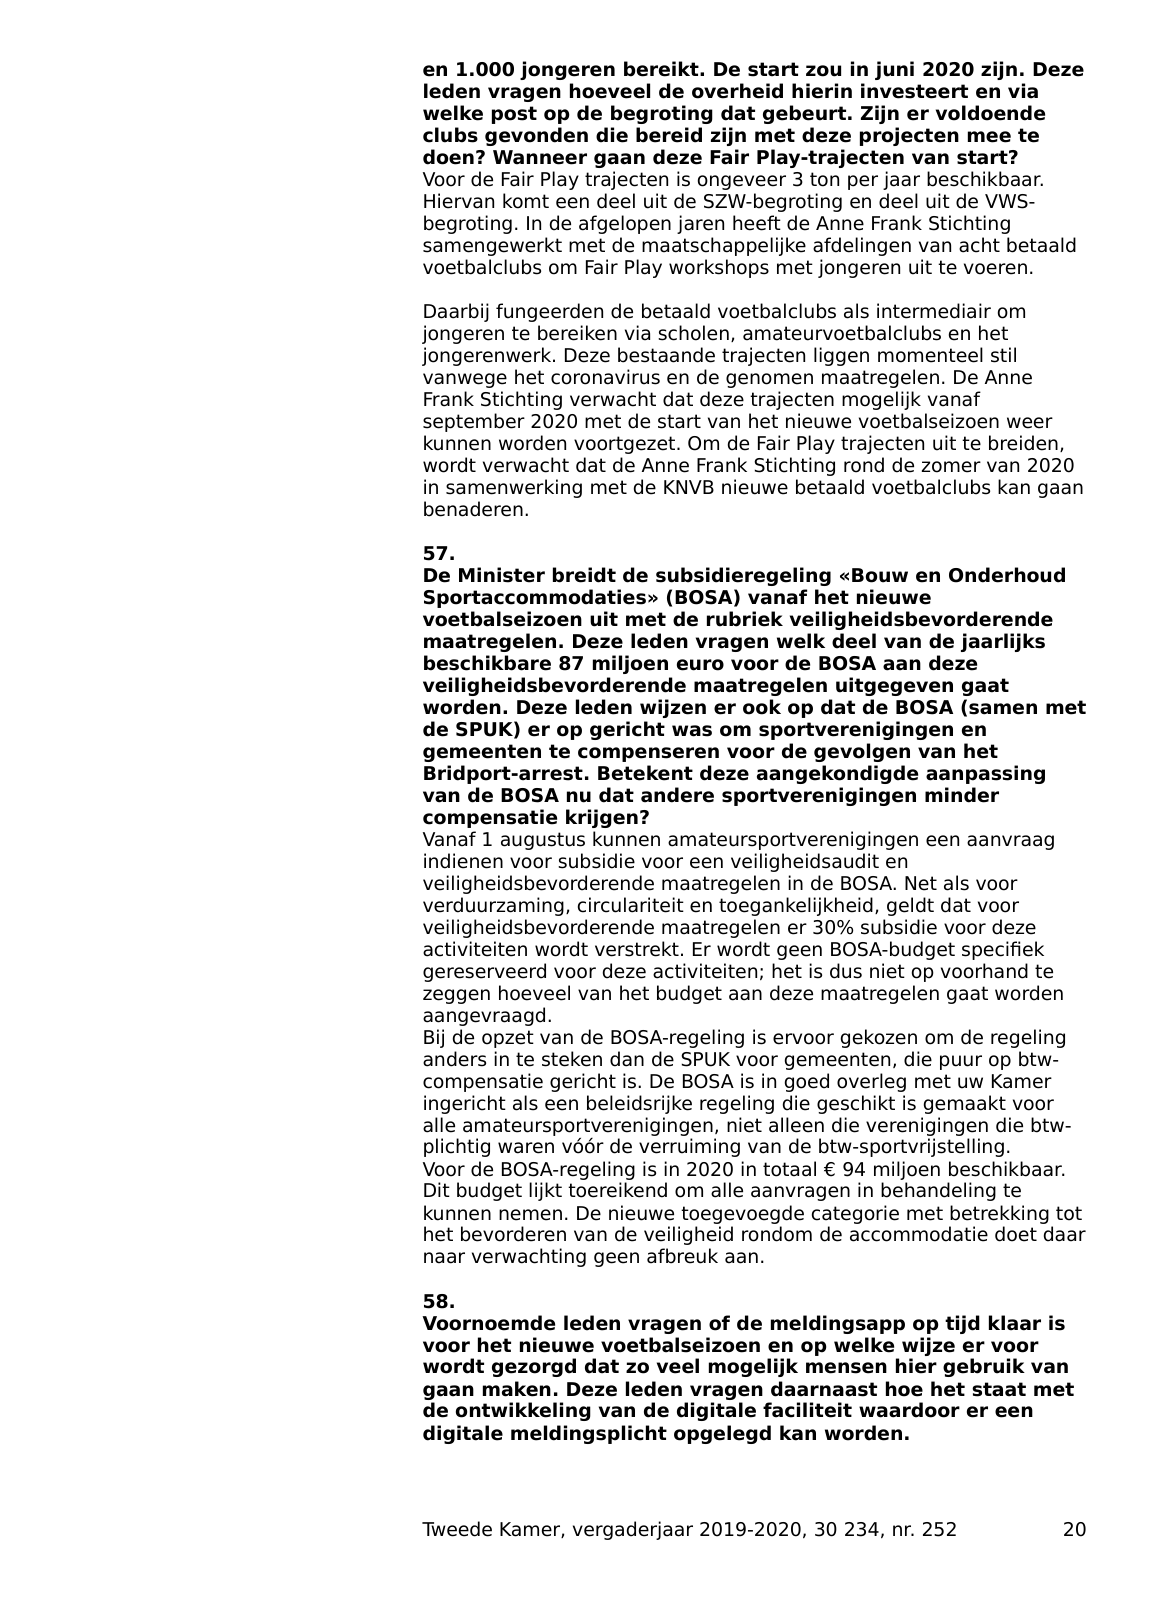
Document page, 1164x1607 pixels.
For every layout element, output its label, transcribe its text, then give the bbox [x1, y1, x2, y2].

text Daarbij fungeerden de betaald voetbalclubs als intermediair om jongeren te bereiken via scholen, amateurvoetbalclubs en het jongerenwerk. Deze bestaande trajecten liggen momenteel stil vanwege het coronavirus en de genomen maatregelen. De Anne Frank Stichting verwacht dat deze trajecten mogelijk vanaf september 2020 met de start van het nieuwe voetbalseizoen weer kunnen worden voortgezet. Om de Fair Play trajecten uit te breiden, wordt verwacht dat de Anne Frank Stichting rond de zomer van 2020 in samenwerking met de KNVB nieuwe betaald voetbalclubs kan gaan benaderen. [422, 301, 1087, 521]
text en 1.000 jongeren bereikt. De start zou in juni 2020 zijn. Deze leden vragen hoeveel de overheid hierin investeert en via welke post op de begroting dat gebeurt. Zijn er voldoende clubs gevonden die bereid zijn met deze projecten mee te doen? Wanneer gaan deze Fair Play-trajecten van start? [422, 59, 1087, 169]
text 57. [422, 543, 1087, 565]
text Voor de Fair Play trajecten is ongeveer 3 ton per jaar beschikbaar. Hiervan komt een deel uit de SZW-begroting en deel uit de VWS-begroting. In de afgelopen jaren heeft de Anne Frank Stichting samengewerkt met de maatschappelijke afdelingen van acht betaald voetbalclubs om Fair Play workshops met jongeren uit te voeren. [422, 169, 1087, 279]
text 58. [422, 1291, 1087, 1312]
text Bij de opzet van de BOSA-regeling is ervoor gekozen om de regeling anders in te steken dan de SPUK voor gemeenten, die puur op btw-compensatie gericht is. De BOSA is in goed overleg met uw Kamer ingericht als een beleidsrijke regeling die geschikt is gemaakt voor alle amateursportverenigingen, niet alleen die verenigingen die btw-plichtig waren vóór de verruiming van de btw-sportvrijstelling. [422, 1027, 1087, 1158]
text De Minister breidt de subsidieregeling «Bouw en Onderhoud Sportaccommodaties» (BOSA) vanaf het nieuwe voetbalseizoen uit met de rubriek veiligheidsbevorderende maatregelen. Deze leden vragen welk deel van de jaarlijks beschikbare 87 miljoen euro voor de BOSA aan deze veiligheidsbevorderende maatregelen uitgegeven gaat worden. Deze leden wijzen er ook op dat de BOSA (samen met de SPUK) er op gericht was om sportverenigingen en gemeenten te compenseren voor de gevolgen van het Bridport-arrest. Betekent deze aangekondigde aanpassing van de BOSA nu dat andere sportverenigingen minder compensatie krijgen? [422, 565, 1087, 829]
text Voornoemde leden vragen of de meldingsapp op tijd klaar is voor het nieuwe voetbalseizoen en op welke wijze er voor wordt gezorgd dat zo veel mogelijk mensen hier gebruik van gaan maken. Deze leden vragen daarnaast hoe het staat met de ontwikkeling van de digitale faciliteit waardoor er een digitale meldingsplicht opgelegd kan worden. [422, 1312, 1087, 1444]
text Voor de BOSA-regeling is in 2020 in totaal € 94 miljoen beschikbaar. Dit budget lijkt toereikend om alle aanvragen in behandeling te kunnen nemen. De nieuwe toegevoegde categorie met betrekking tot het bevorderen van de veiligheid rondom de accommodatie doet daar naar verwachting geen afbreuk aan. [422, 1158, 1087, 1268]
text Vanaf 1 augustus kunnen amateursportverenigingen een aanvraag indienen voor subsidie voor een veiligheidsaudit en veiligheidsbevorderende maatregelen in de BOSA. Net als voor verduurzaming, circulariteit en toegankelijkheid, geldt dat voor veiligheidsbevorderende maatregelen er 30% subsidie voor deze activiteiten wordt verstrekt. Er wordt geen BOSA-budget specifiek gereserveerd voor deze activiteiten; het is dus niet op voorhand te zeggen hoeveel van het budget aan deze maatregelen gaat worden aangevraagd. [422, 829, 1087, 1027]
